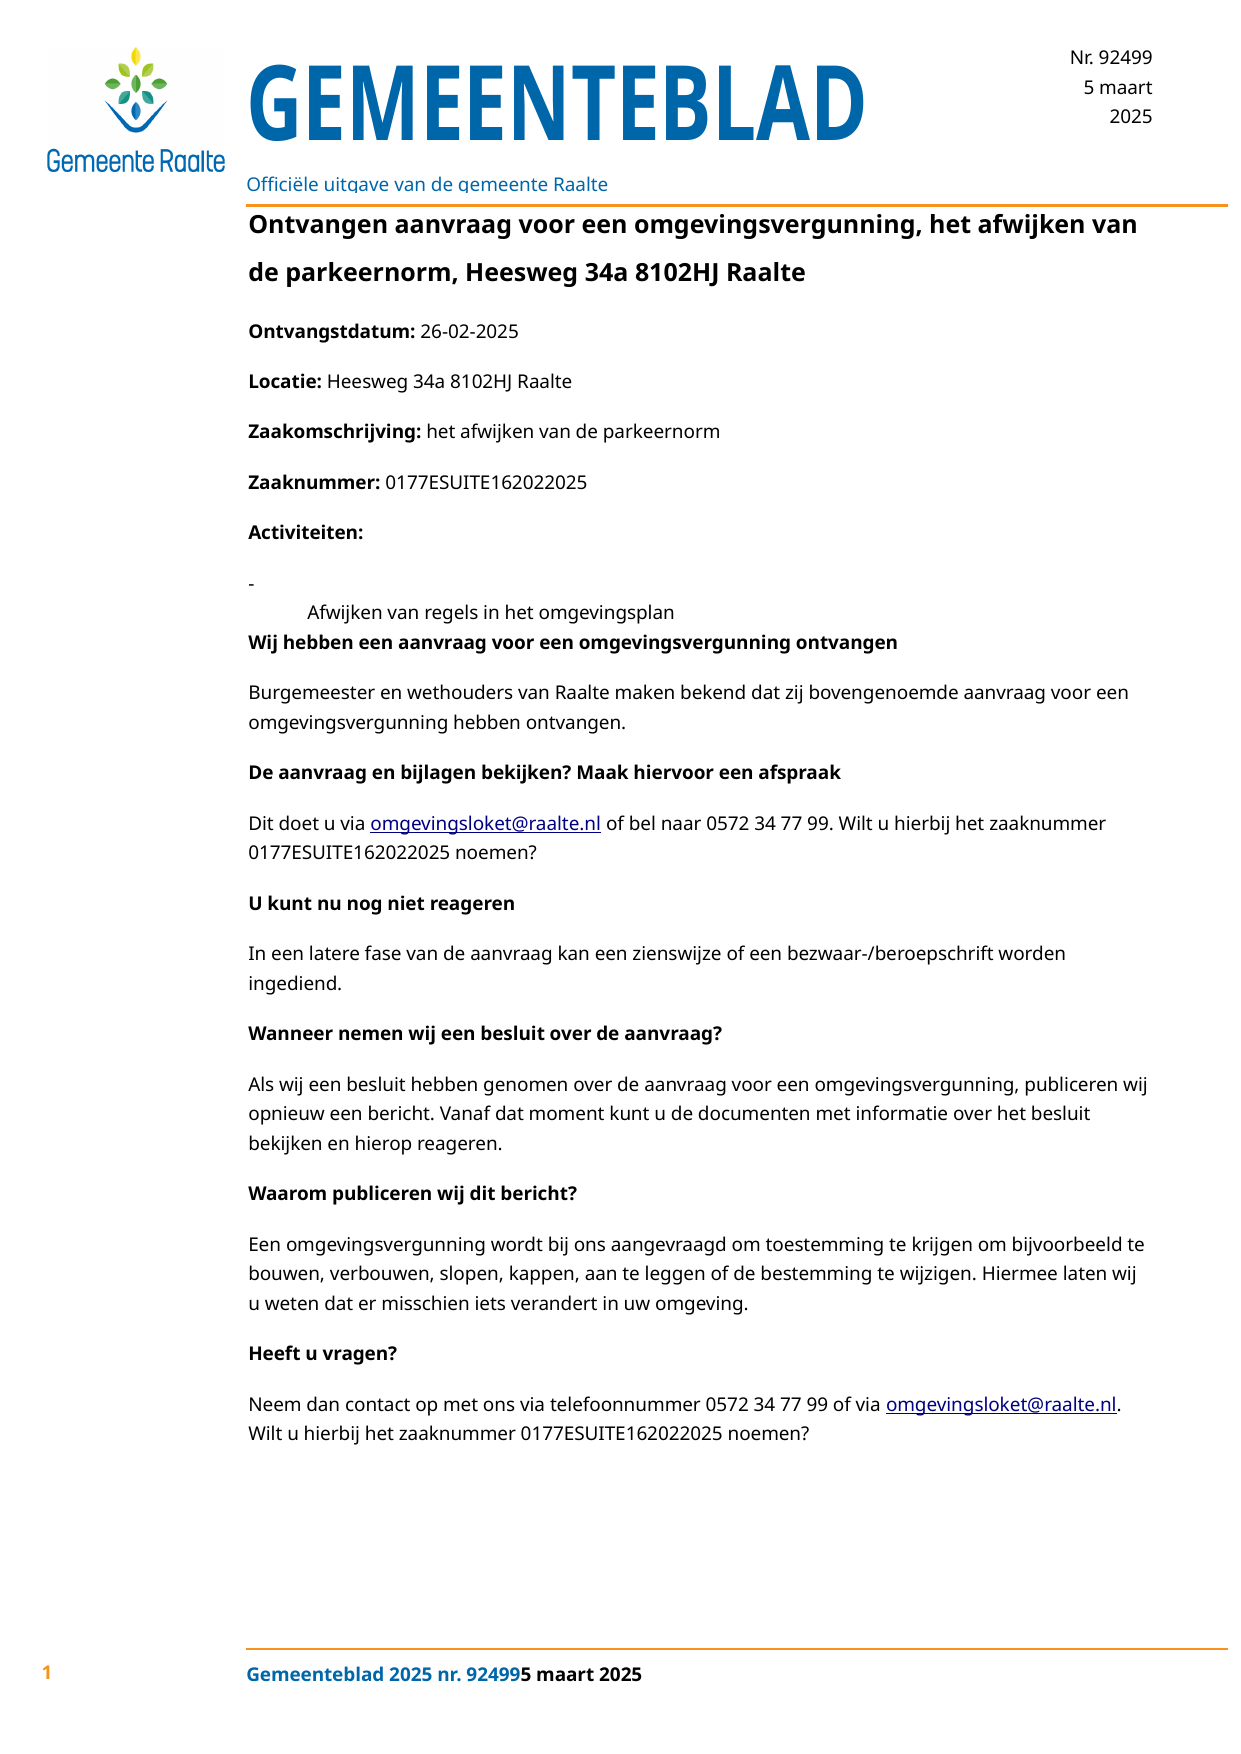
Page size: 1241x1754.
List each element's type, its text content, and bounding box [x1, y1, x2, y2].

text De aanvraag en bijlagen bekijken? Maak hiervoor een afspraak [248, 759, 1152, 785]
text Locatie: Heesweg 34a 8102HJ Raalte [248, 368, 1152, 394]
text Activiteiten: [248, 519, 1152, 545]
text Heeft u vragen? [248, 1340, 1152, 1366]
text Burgemeester en wethouders van Raalte maken bekend dat zij bovengenoemde aanvraag voor een omgevingsvergunning hebben ontvangen. [248, 679, 1152, 735]
text Dit doet u via omgevingsloket@raalte.nl of bel naar 0572 34 77 99. Wilt u hierbij het zaaknummer 0177ESUITE162022025 noemen? [248, 810, 1152, 865]
text Waarom publiceren wij dit bericht? [248, 1180, 1152, 1206]
text Ontvangstdatum: 26-02-2025 [248, 318, 1152, 344]
text Ontvangen aanvraag voor een omgevingsvergunning, het afwijken van de parkeernorm, Heesweg 34a 8102HJ Raalte [248, 207, 1152, 288]
text In een latere fase van de aanvraag kan een zienswijze of een bezwaar-/beroepschrift worden ingediend. [248, 940, 1152, 996]
text Een omgevingsvergunning wordt bij ons aangevraagd om toestemming te krijgen om bijvoorbeeld te bouwen, verbouwen, slopen, kappen, aan te leggen of de bestemming te wijzigen. Hiermee laten wij u weten dat er misschien iets verandert in uw omgeving. [248, 1231, 1152, 1316]
text Neem dan contact op met ons via telefoonnummer 0572 34 77 99 of via omgevingsloket@raalte.nl. Wilt u hierbij het zaaknummer 0177ESUITE162022025 noemen? [248, 1391, 1152, 1446]
picture [41, 47, 231, 172]
text Wij hebben een aanvraag voor een omgevingsvergunning ontvangen [248, 629, 1152, 655]
text Wanneer nemen wij een besluit over de aanvraag? [248, 1020, 1152, 1046]
list Afwijken van regels in het omgevingsplan [248, 599, 1152, 625]
text U kunt nu nog niet reageren [248, 890, 1152, 916]
text Zaaknummer: 0177ESUITE162022025 [248, 469, 1152, 495]
text Als wij een besluit hebben genomen over de aanvraag voor een omgevingsvergunning, publiceren wij opnieuw een bericht. Vanaf dat moment kunt u de documenten met informatie over het besluit bekijken en hierop reageren. [248, 1071, 1152, 1156]
text Zaakomschrijving: het afwijken van de parkeernorm [248, 419, 1152, 444]
